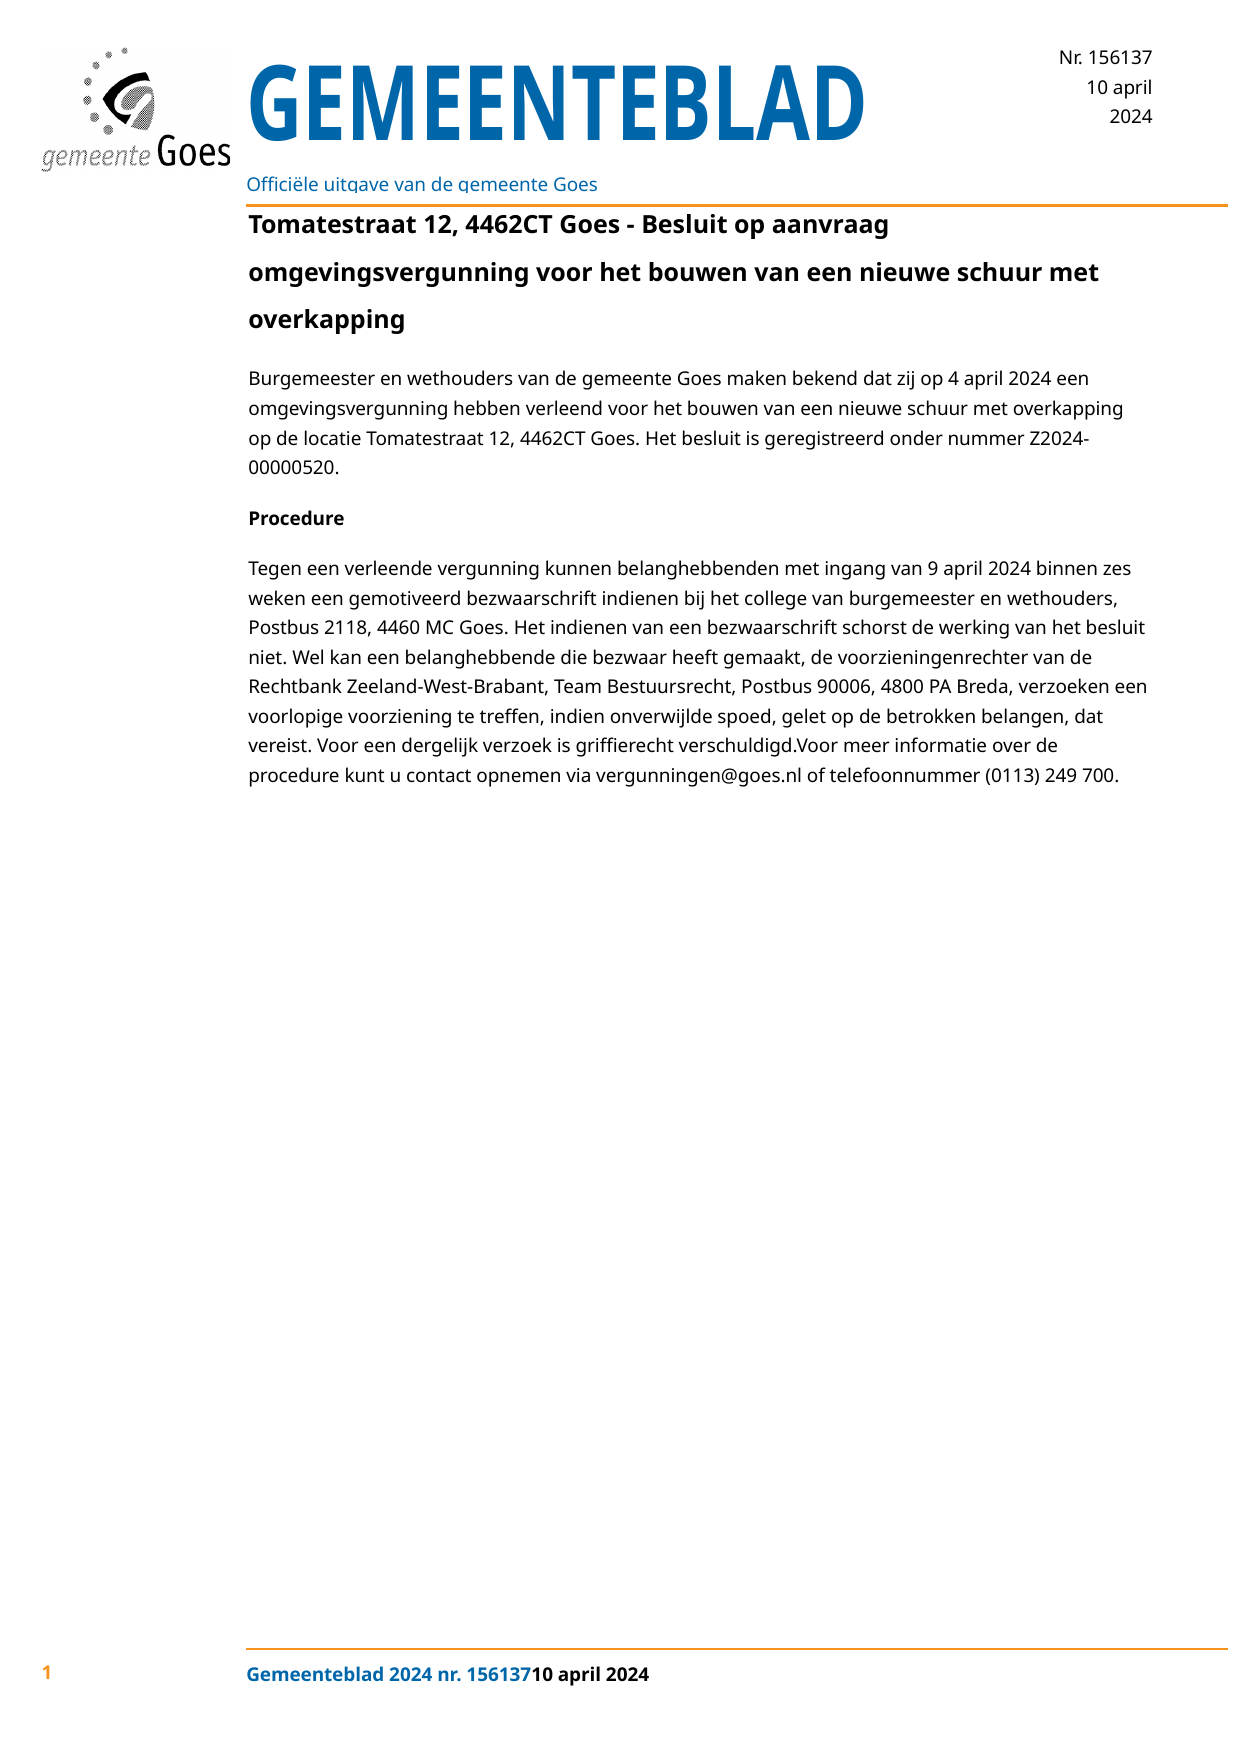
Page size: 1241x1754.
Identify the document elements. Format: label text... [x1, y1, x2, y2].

text Burgemeester en wethouders van de gemeente Goes maken bekend dat zij op 4 april 2024 een omgevingsvergunning hebben verleend voor het bouwen van een nieuwe schuur met overkapping op de locatie Tomatestraat 12, 4462CT Goes. Het besluit is geregistreerd onder nummer Z2024-00000520. [248, 366, 1152, 480]
text Tegen een verleende vergunning kunnen belanghebbenden met ingang van 9 april 2024 binnen zes weken een gemotiveerd bezwaarschrift indienen bij het college van burgemeester en wethouders, Postbus 2118, 4460 MC Goes. Het indienen van een bezwaarschrift schorst de werking van het besluit niet. Wel kan een belanghebbende die bezwaar heeft gemaakt, de voorzieningenrechter van de Rechtbank Zeeland-West-Brabant, Team Bestuursrecht, Postbus 90006, 4800 PA Breda, verzoeken een voorlopige voorziening te treffen, indien onverwijlde spoed, gelet op de betrokken belangen, dat vereist. Voor een dergelijk verzoek is griffierecht verschuldigd.Voor meer informatie over de procedure kunt u contact opnemen via vergunningen@goes.nl of telefoonnummer (0113) 249 700. [248, 555, 1152, 788]
picture [41, 47, 231, 172]
text Tomatestraat 12, 4462CT Goes - Besluit op aanvraag omgevingsvergunning voor het bouwen van een nieuwe schuur met overkapping [248, 207, 1152, 336]
text Procedure [248, 505, 1152, 530]
